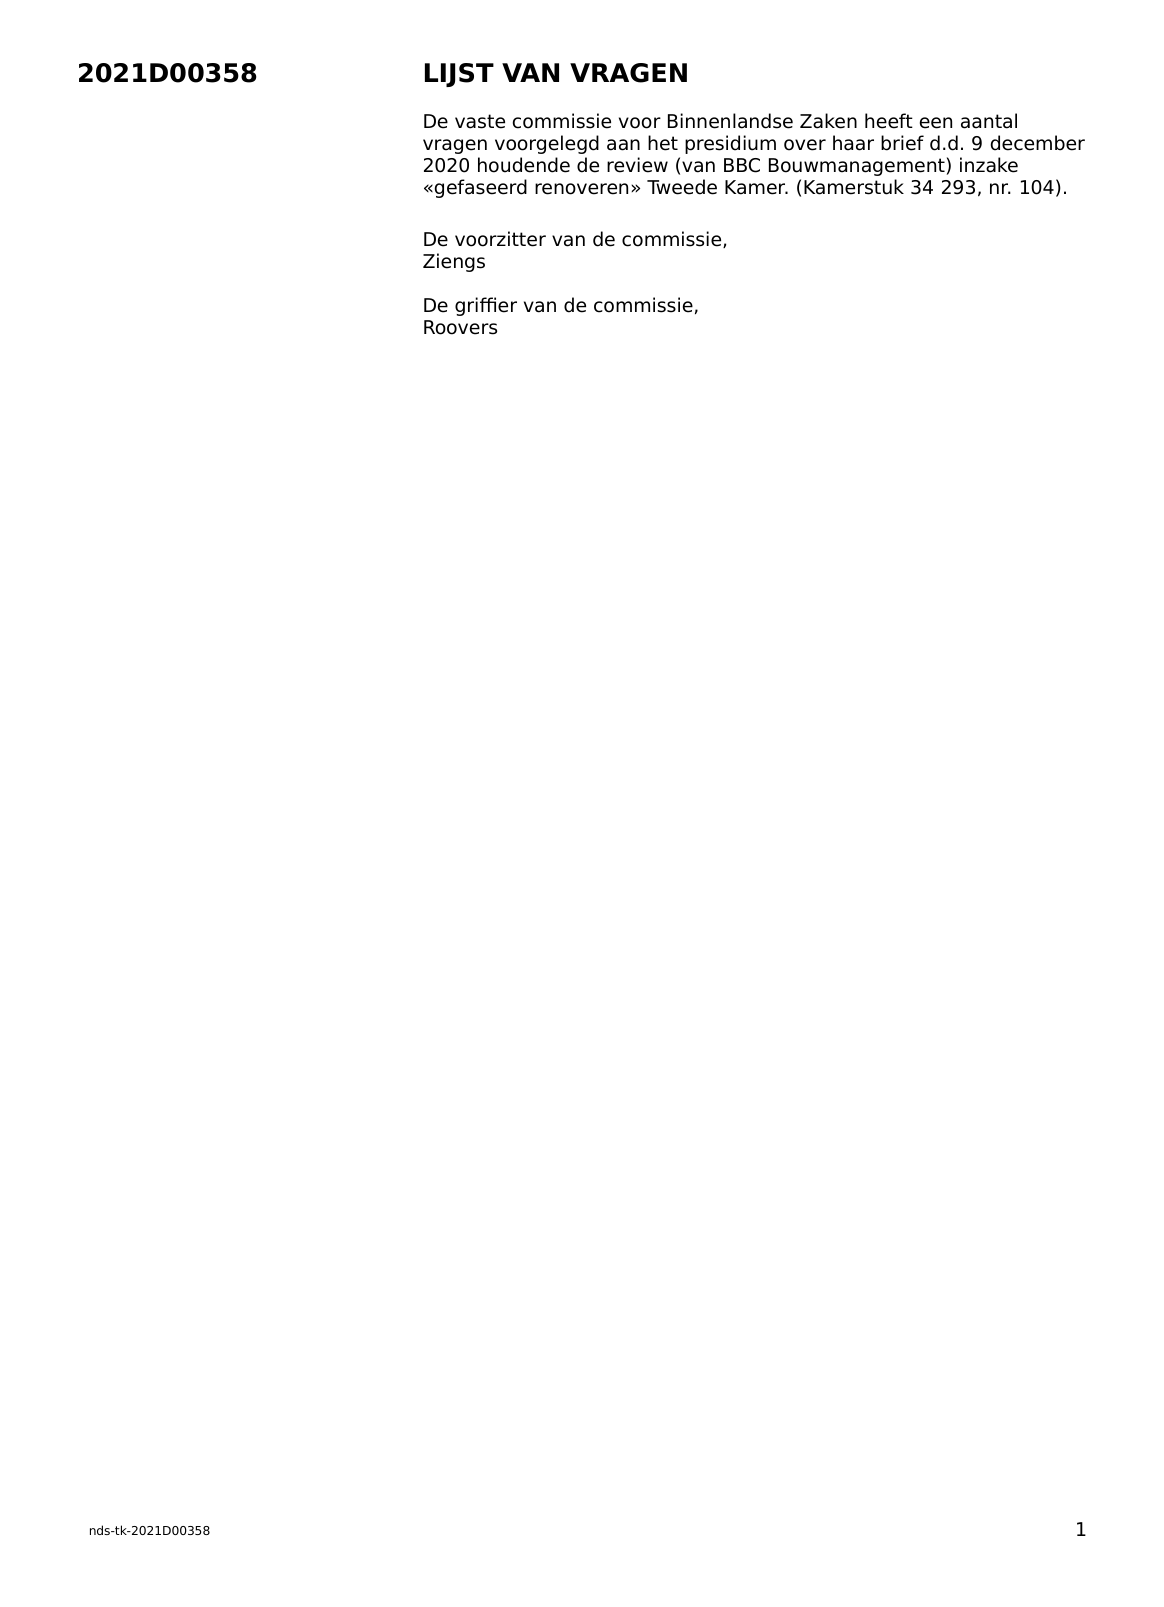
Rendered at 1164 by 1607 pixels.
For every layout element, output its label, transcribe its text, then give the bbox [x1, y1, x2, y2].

text nds-tk-2021D00358 [88, 1524, 323, 1538]
text De griffier van de commissie, Roovers [422, 295, 1087, 339]
text 2021D00358 LIJST VAN VRAGEN [77, 59, 1087, 89]
text De voorzitter van de commissie, Ziengs [422, 229, 1087, 273]
text De vaste commissie voor Binnenlandse Zaken heeft een aantal vragen voorgelegd aan het presidium over haar brief d.d. 9 december 2020 houdende de review (van BBC Bouwmanagement) inzake «gefaseerd renoveren» Tweede Kamer. (Kamerstuk 34 293, nr. 104). [422, 111, 1087, 199]
